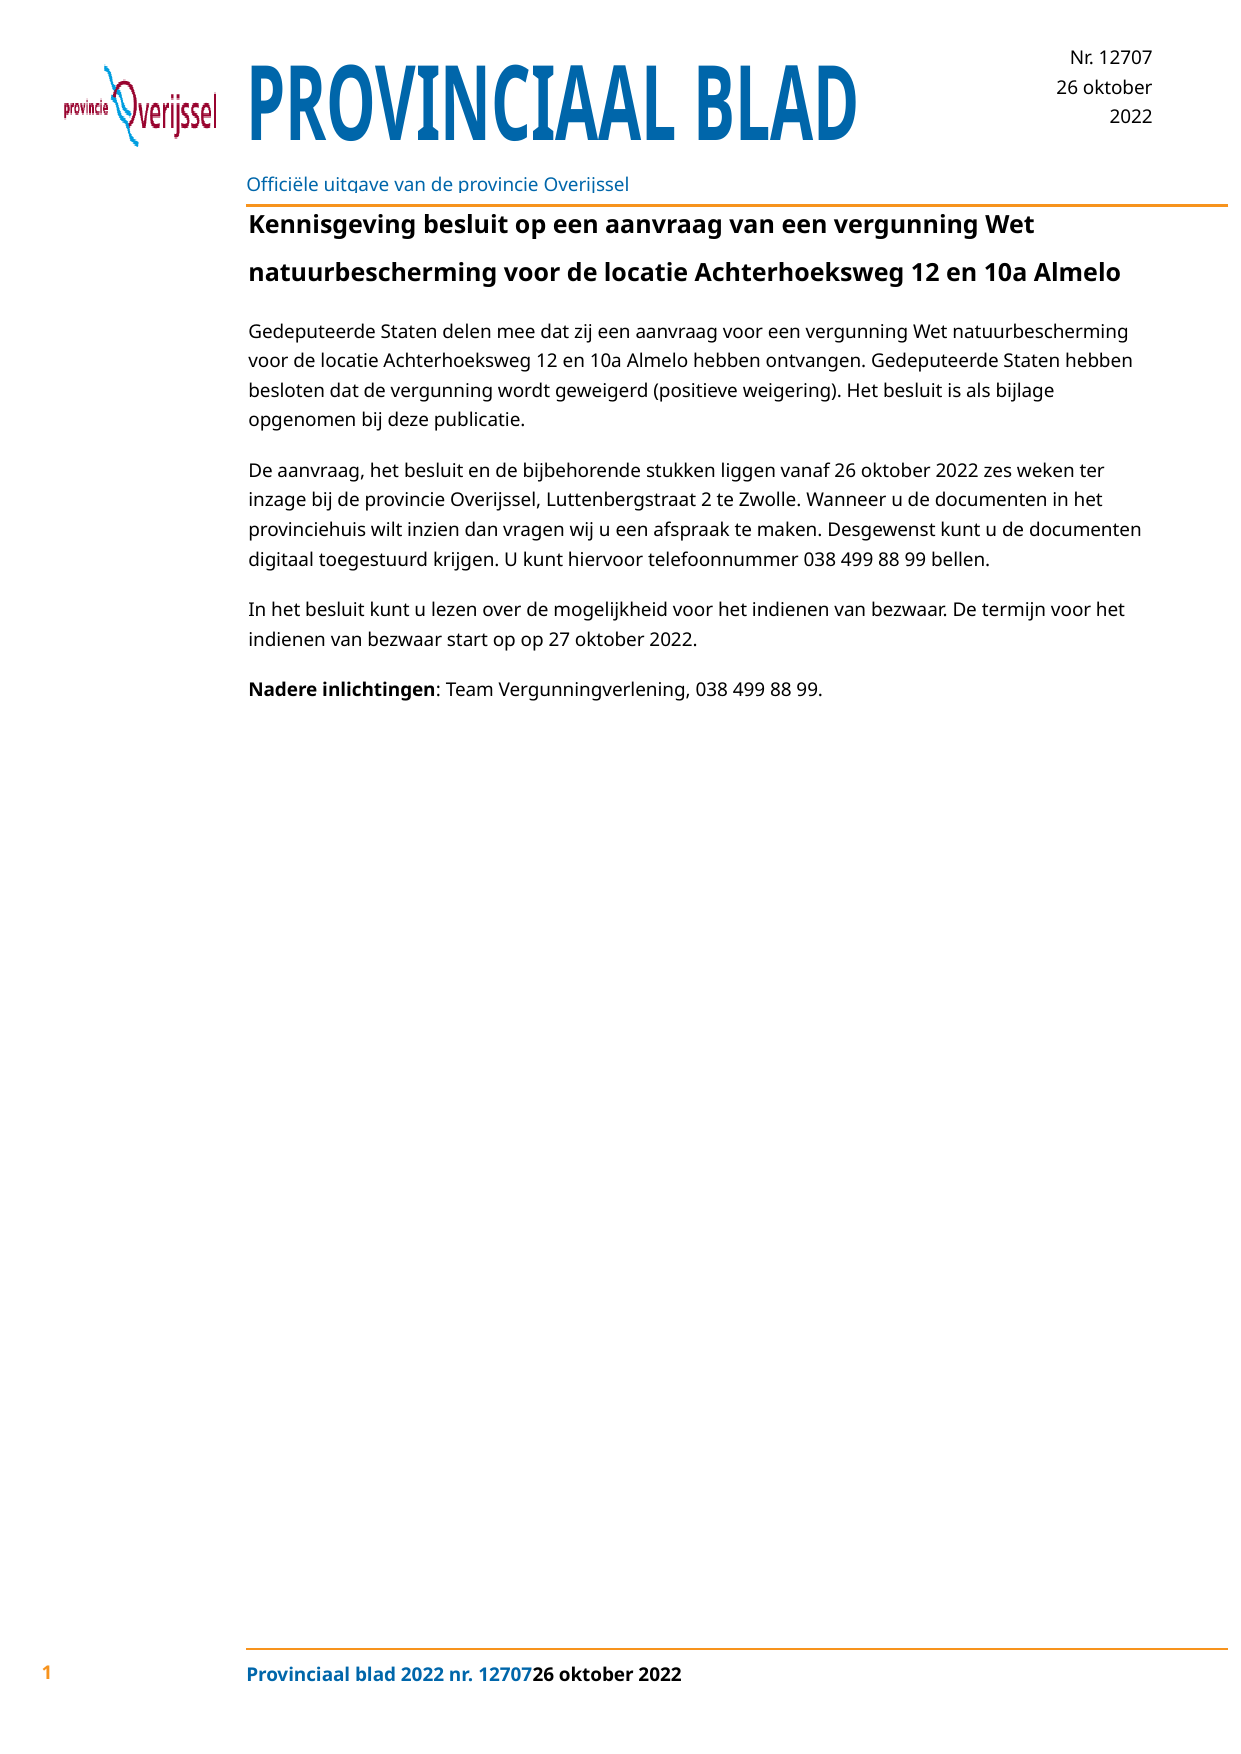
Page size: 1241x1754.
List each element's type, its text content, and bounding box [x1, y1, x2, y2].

text Nadere inlichtingen: Team Vergunningverlening, 038 499 88 99. [248, 676, 1152, 702]
text De aanvraag, het besluit en de bijbehorende stukken liggen vanaf 26 oktober 2022 zes weken ter inzage bij de provincie Overijssel, Luttenbergstraat 2 te Zwolle. Wanneer u de documenten in het provinciehuis wilt inzien dan vragen wij u een afspraak te maken. Desgewenst kunt u de documenten digitaal toegestuurd krijgen. U kunt hiervoor telefoonnummer 038 499 88 99 bellen. [248, 457, 1152, 572]
text In het besluit kunt u lezen over de mogelijkheid voor het indienen van bezwaar. De termijn voor het indienen van bezwaar start op op 27 oktober 2022. [248, 596, 1152, 652]
text Kennisgeving besluit op een aanvraag van een vergunning Wet natuurbescherming voor de locatie Achterhoeksweg 12 en 10a Almelo [248, 207, 1152, 288]
text Gedeputeerde Staten delen mee dat zij een aanvraag voor een vergunning Wet natuurbescherming voor de locatie Achterhoeksweg 12 en 10a Almelo hebben ontvangen. Gedeputeerde Staten hebben besloten dat de vergunning wordt geweigerd (positieve weigering). Het besluit is als bijlage opgenomen bij deze publicatie. [248, 318, 1152, 432]
picture [41, 47, 231, 172]
